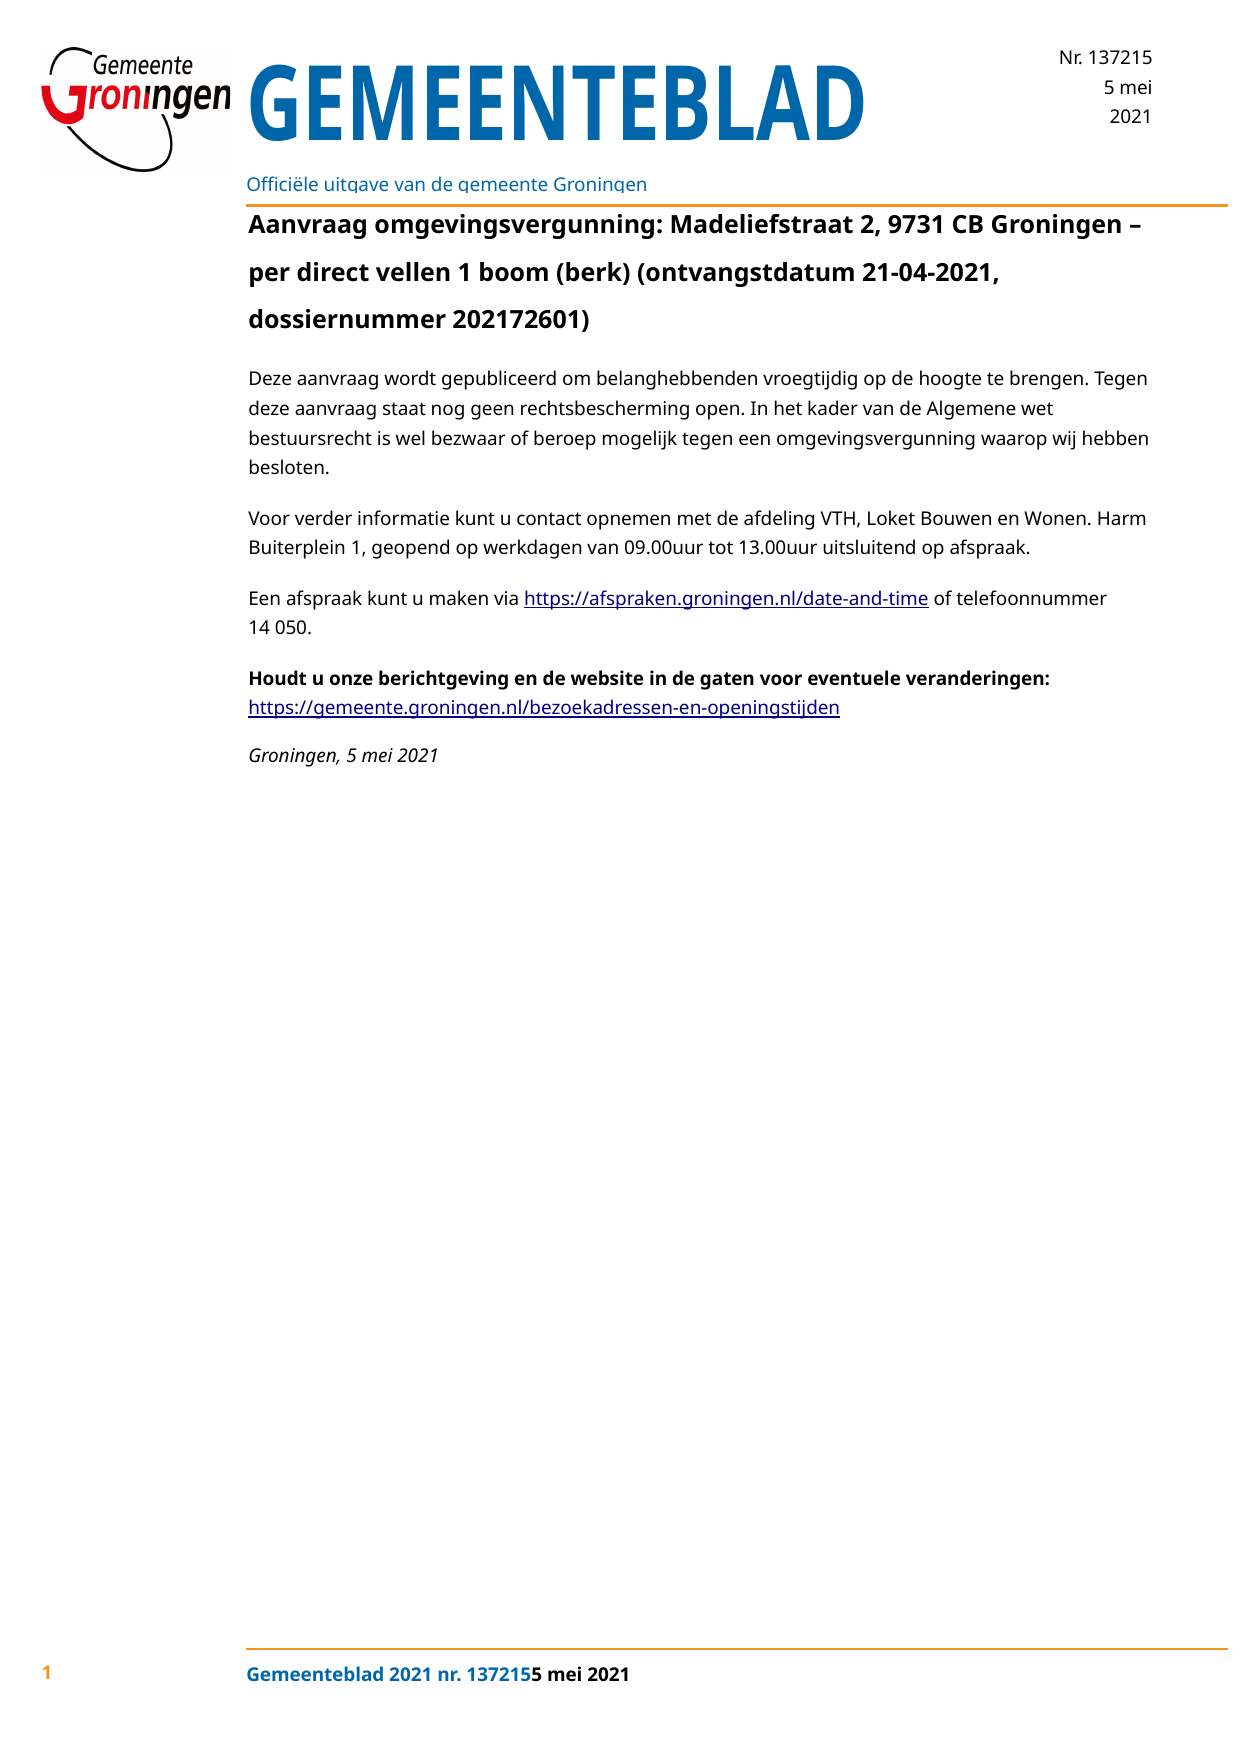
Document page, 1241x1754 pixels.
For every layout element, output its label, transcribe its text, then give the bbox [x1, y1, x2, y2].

text Deze aanvraag wordt gepubliceerd om belanghebbenden vroegtijdig op de hoogte te brengen. Tegen deze aanvraag staat nog geen rechtsbescherming open. In het kader van de Algemene wet bestuursrecht is wel bezwaar of beroep mogelijk tegen een omgevingsvergunning waarop wij hebben besloten. [248, 366, 1152, 480]
text Houdt u onze berichtgeving en de website in de gaten voor eventuele veranderingen: https://gemeente.groningen.nl/bezoekadressen-en-openingstijden [248, 665, 1152, 720]
text Voor verder informatie kunt u contact opnemen met de afdeling VTH, Loket Bouwen en Wonen. Harm Buiterplein 1, geopend op werkdagen van 09.00uur tot 13.00uur uitsluitend op afspraak. [248, 505, 1152, 560]
text Aanvraag omgevingsvergunning: Madeliefstraat 2, 9731 CB Groningen – per direct vellen 1 boom (berk) (ontvangstdatum 21-04-2021, dossiernummer 202172601) [248, 207, 1152, 336]
text Groningen, 5 mei 2021 [248, 742, 1152, 768]
picture [41, 47, 231, 172]
text Een afspraak kunt u maken via https://afspraken.groningen.nl/date-and-time of telefoonnummer 14 050. [248, 585, 1152, 640]
